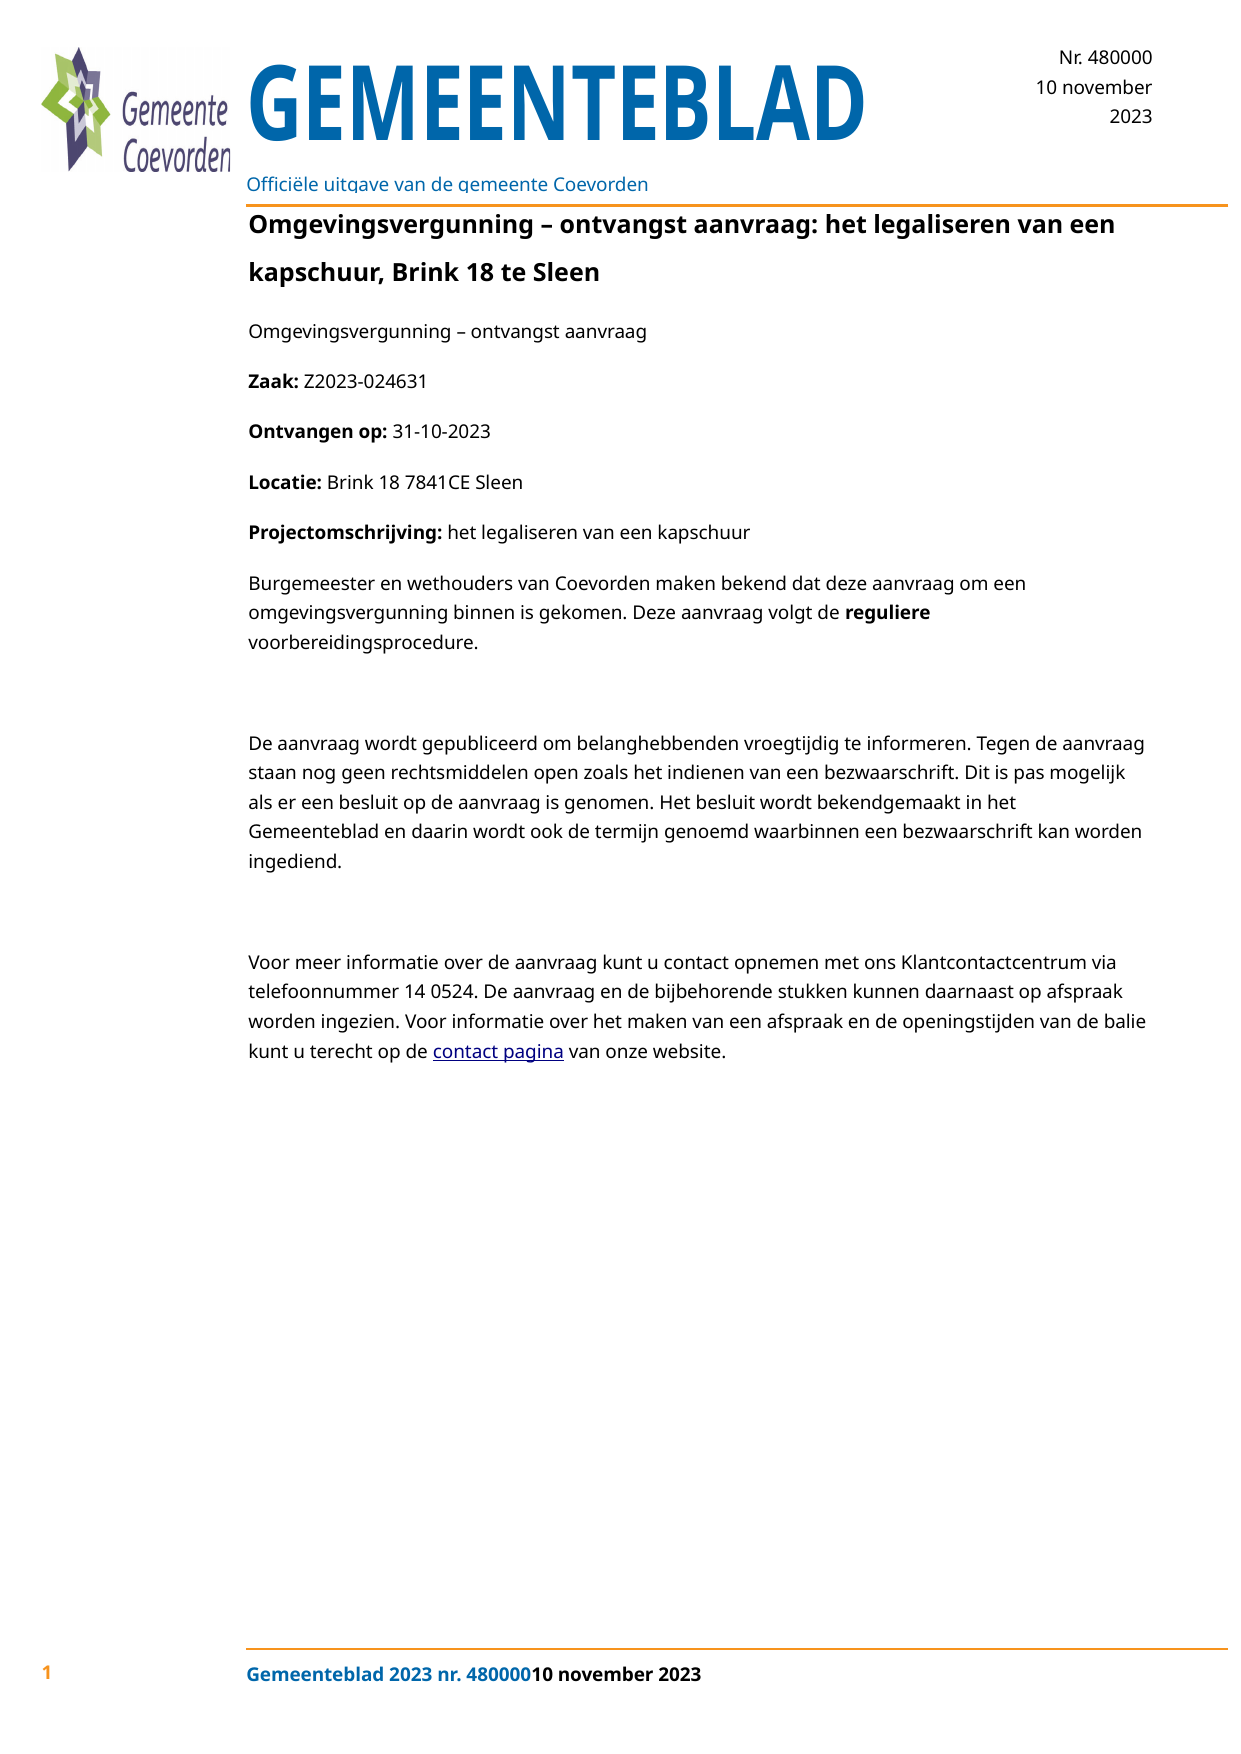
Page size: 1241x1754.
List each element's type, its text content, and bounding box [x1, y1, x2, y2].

text De aanvraag wordt gepubliceerd om belanghebbenden vroegtijdig te informeren. Tegen de aanvraag staan nog geen rechtsmiddelen open zoals het indienen van een bezwaarschrift. Dit is pas mogelijk als er een besluit op de aanvraag is genomen. Het besluit wordt bekendgemaakt in het Gemeenteblad en daarin wordt ook de termijn genoemd waarbinnen een bezwaarschrift kan worden ingediend. [248, 730, 1152, 874]
text Ontvangen op: 31-10-2023 [248, 419, 1152, 444]
text Omgevingsvergunning – ontvangst aanvraag: het legaliseren van een kapschuur, Brink 18 te Sleen [248, 207, 1152, 288]
text Projectomschrijving: het legaliseren van een kapschuur [248, 519, 1152, 545]
text Locatie: Brink 18 7841CE Sleen [248, 469, 1152, 495]
text Omgevingsvergunning – ontvangst aanvraag [248, 318, 1152, 344]
text Burgemeester en wethouders van Coevorden maken bekend dat deze aanvraag om een omgevingsvergunning binnen is gekomen. Deze aanvraag volgt de reguliere voorbereidingsprocedure. [248, 570, 1152, 655]
picture [41, 47, 231, 172]
text Voor meer informatie over de aanvraag kunt u contact opnemen met ons Klantcontactcentrum via telefoonnummer 14 0524. De aanvraag en de bijbehorende stukken kunnen daarnaast op afspraak worden ingezien. Voor informatie over het maken van een afspraak en de openingstijden van de balie kunt u terecht op de contact pagina van onze website. [248, 949, 1152, 1064]
text Zaak: Z2023-024631 [248, 368, 1152, 394]
